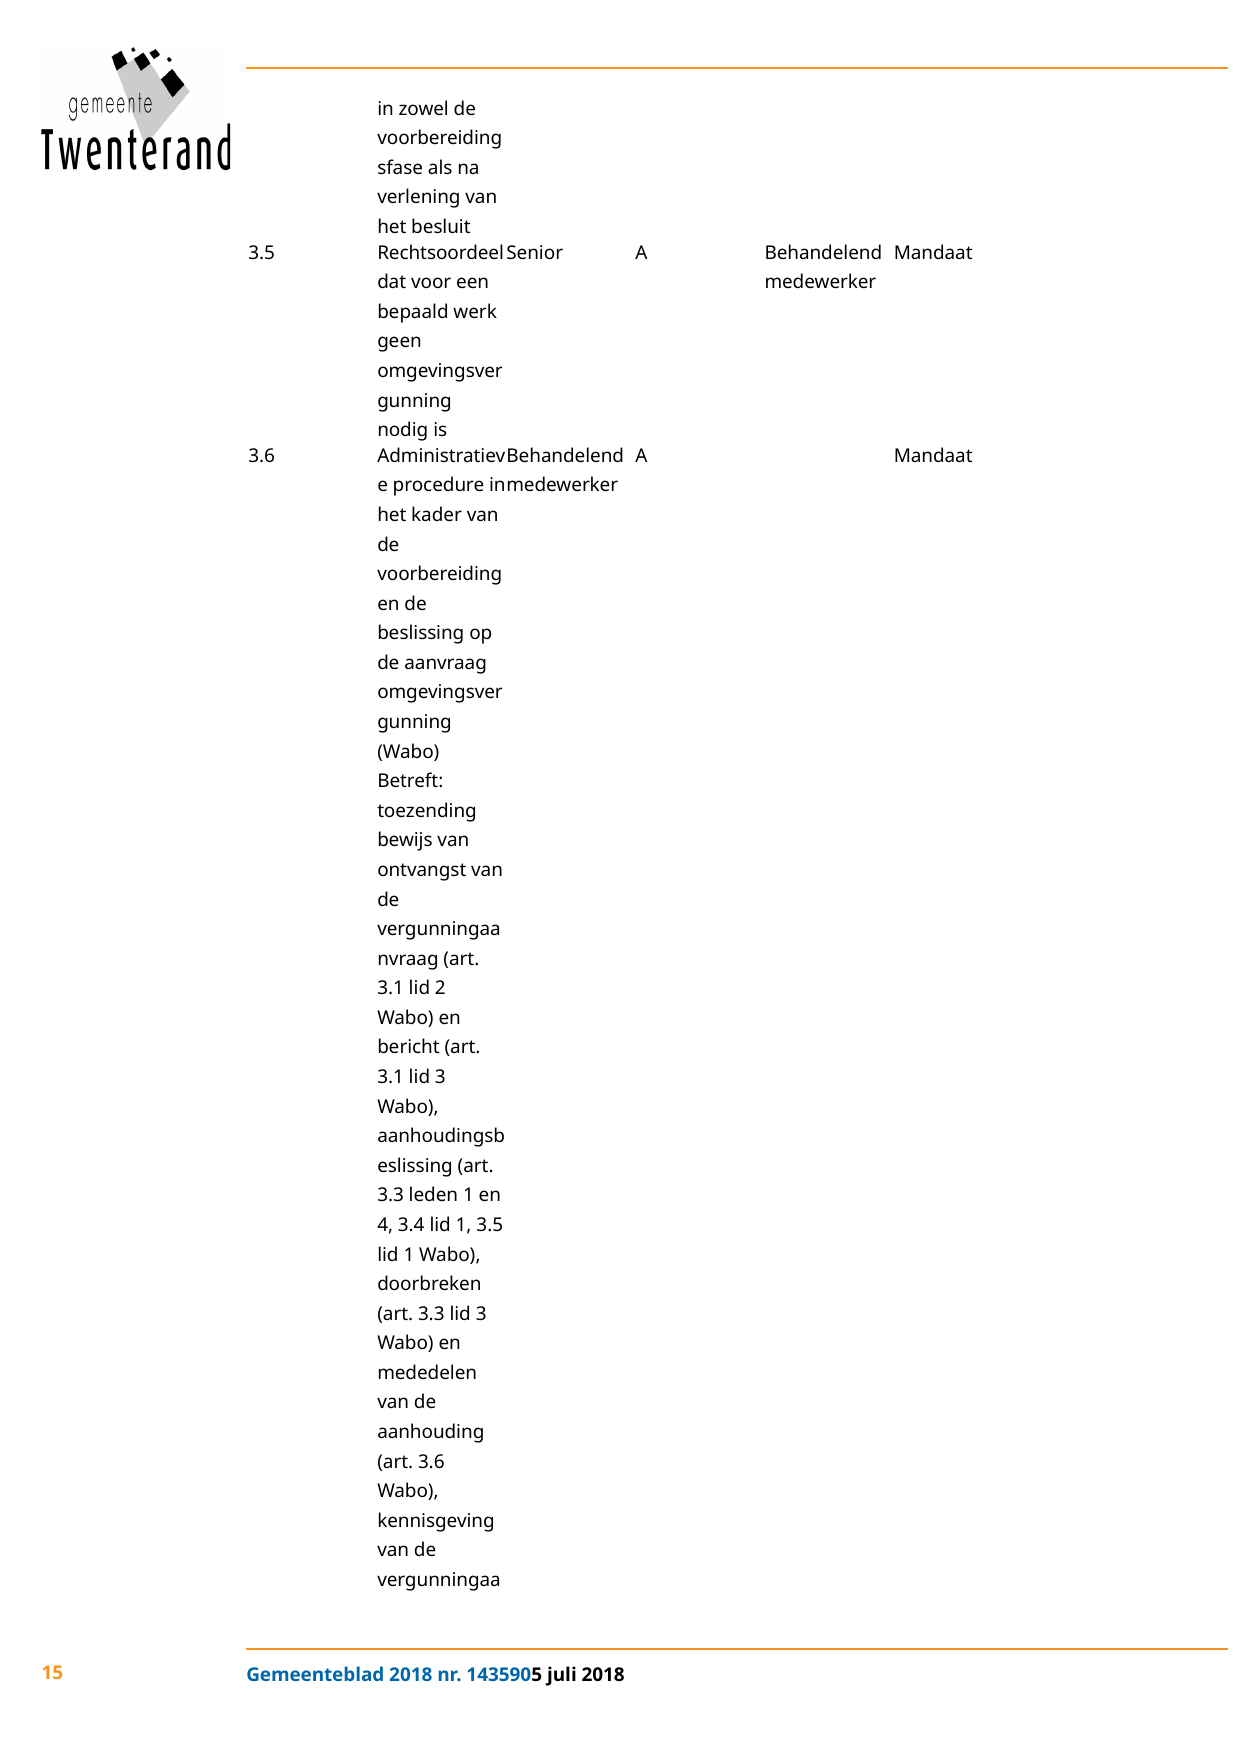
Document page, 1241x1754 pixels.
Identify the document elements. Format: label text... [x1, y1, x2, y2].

table_cell [1023, 442, 1152, 1592]
table_cell [506, 95, 635, 239]
table_cell [764, 442, 893, 1592]
table_cell [635, 95, 764, 239]
table_cell [894, 95, 1022, 239]
table_cell Behandelend medewerker [506, 442, 635, 1592]
table_cell 3.5 [248, 239, 377, 442]
table_cell [1023, 239, 1152, 442]
picture [41, 47, 231, 172]
table_cell [764, 95, 893, 239]
table_cell Senior [506, 239, 635, 442]
table_cell Mandaat [894, 442, 1022, 1592]
table_cell [248, 95, 377, 239]
table_cell Mandaat [894, 239, 1022, 442]
table_cell in zowel de voorbereidingsfase als na verlening van het besluit [377, 95, 506, 239]
table_cell A [635, 239, 764, 442]
table_cell [1023, 95, 1152, 239]
table_cell Behandelend medewerker [764, 239, 893, 442]
table_cell 3.6 [248, 442, 377, 1592]
table_cell Administratieve procedure in het kader van de voorbereiding en de beslissing op de aanvraag omgevingsvergunning (Wabo) Betreft: toezending bewijs van ontvangst van de vergunningaanvraag (art. 3.1 lid 2 Wabo) en bericht (art. 3.1 lid 3 Wabo), aanhoudingsbeslissing (art. 3.3 leden 1 en 4, 3.4 lid 1, 3.5 lid 1 Wabo), doorbreken (art. 3.3 lid 3 Wabo) en mededelen van de aanhouding (art. 3.6 Wabo), kennisgeving van de vergunningaa [377, 442, 506, 1592]
table_cell A [635, 442, 764, 1592]
table_cell Rechtsoordeel dat voor een bepaald werk geen omgevingsvergunning nodig is [377, 239, 506, 442]
